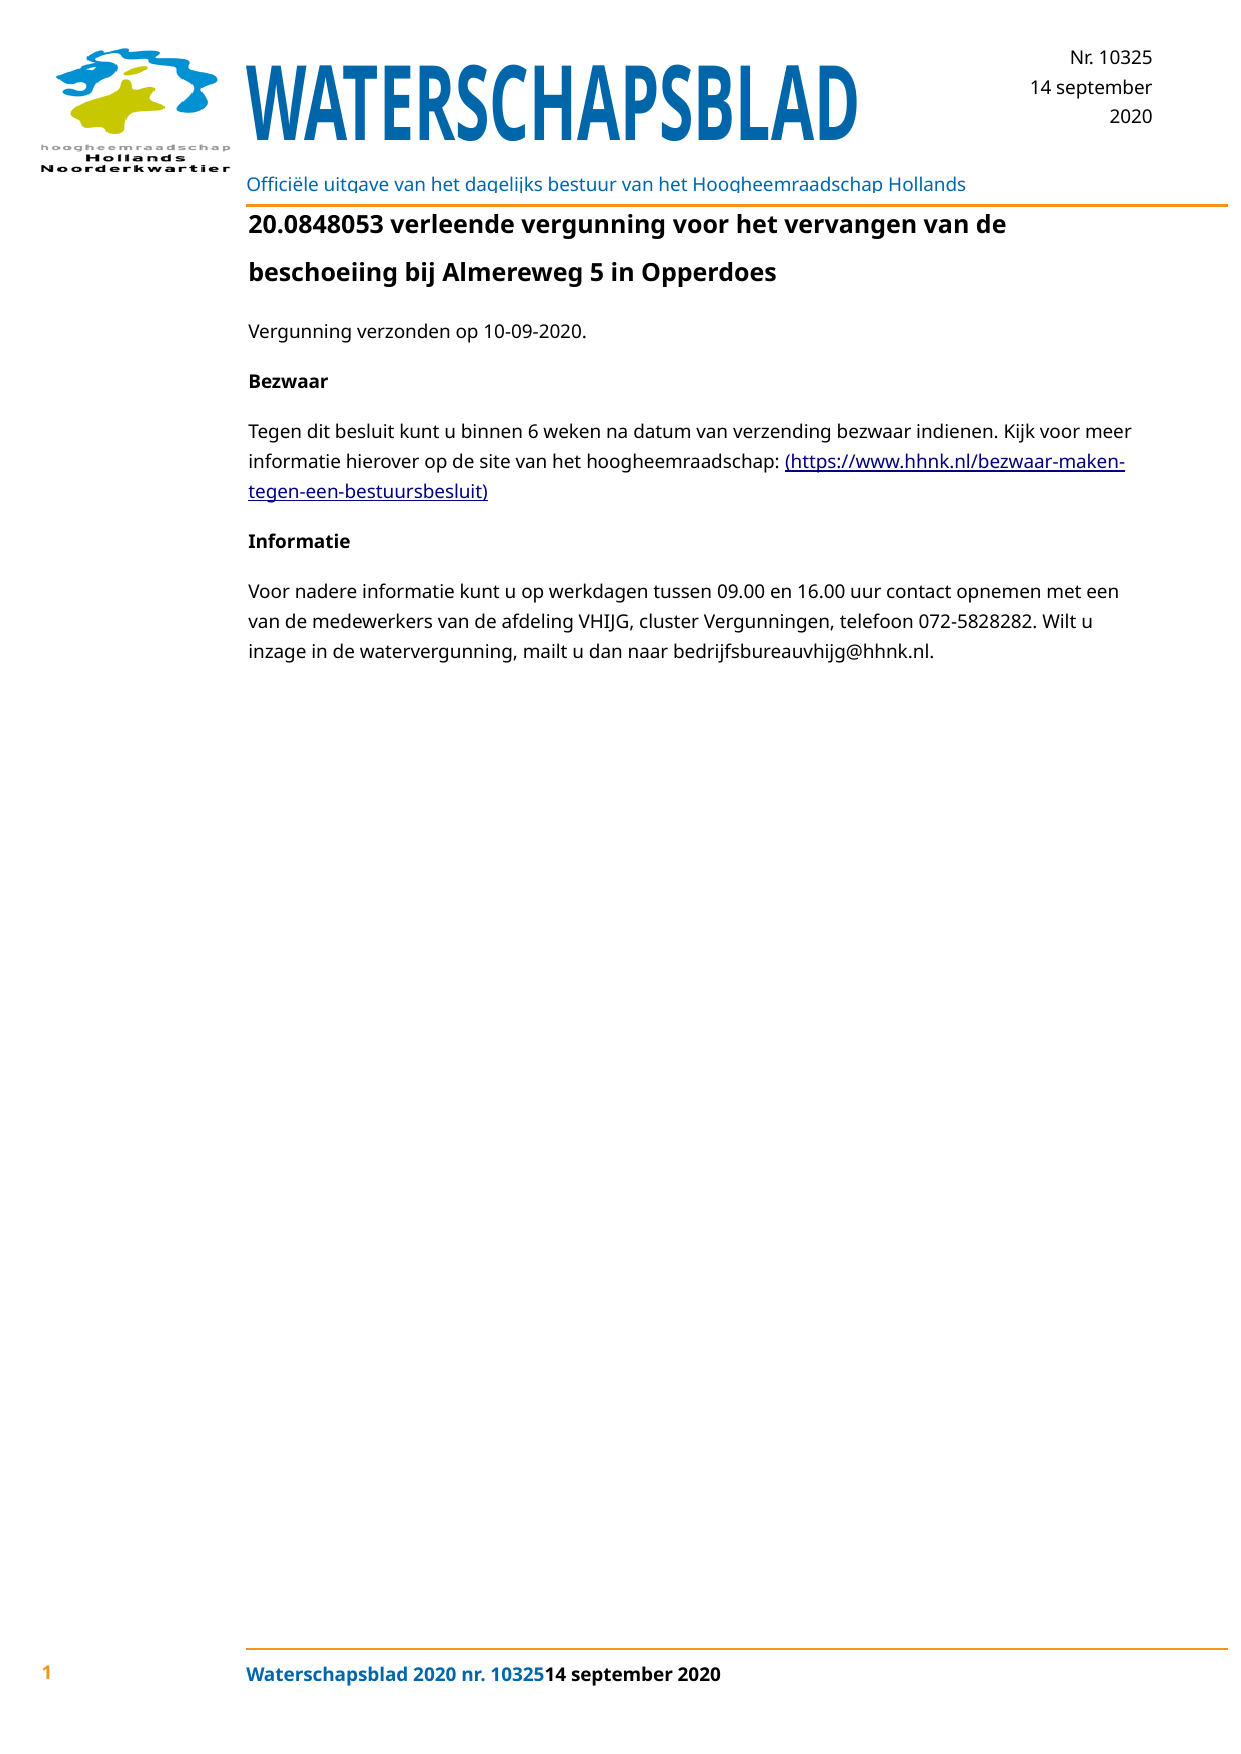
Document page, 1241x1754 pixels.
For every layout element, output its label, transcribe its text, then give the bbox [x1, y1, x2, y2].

text Voor nadere informatie kunt u op werkdagen tussen 09.00 en 16.00 uur contact opnemen met een van de medewerkers van de afdeling VHIJG, cluster Vergunningen, telefoon 072-5828282. Wilt u inzage in de watervergunning, mailt u dan naar bedrijfsbureauvhijg@hhnk.nl. [248, 579, 1152, 664]
picture [41, 47, 231, 172]
text Bezwaar [248, 368, 1152, 394]
text Informatie [248, 528, 1152, 554]
text Vergunning verzonden op 10-09-2020. [248, 318, 1152, 344]
text Tegen dit besluit kunt u binnen 6 weken na datum van verzending bezwaar indienen. Kijk voor meer informatie hierover op de site van het hoogheemraadschap: (https://www.hhnk.nl/bezwaar-maken-tegen-een-bestuursbesluit) [248, 419, 1152, 504]
text 20.0848053 verleende vergunning voor het vervangen van de beschoeiing bij Almereweg 5 in Opperdoes [248, 207, 1152, 288]
